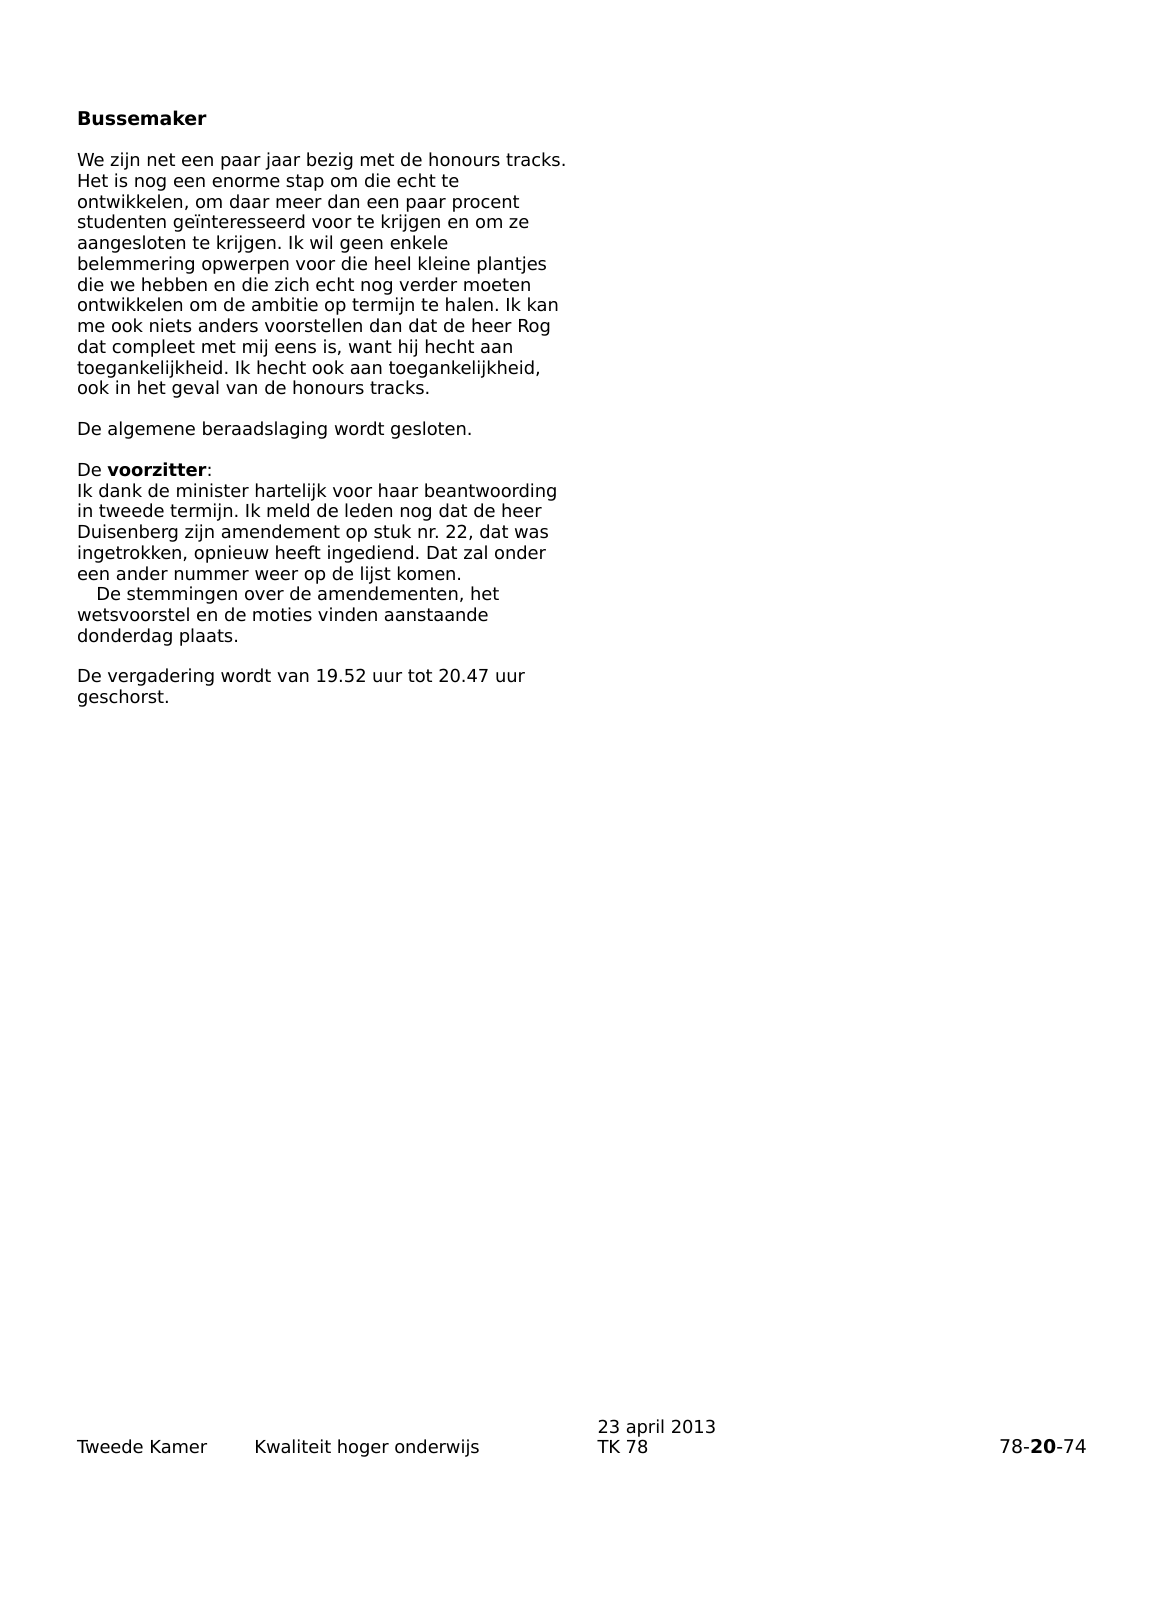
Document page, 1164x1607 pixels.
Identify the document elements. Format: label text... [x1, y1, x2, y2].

text De voorzitter: [77, 460, 567, 480]
text Ik dank de minister hartelijk voor haar beantwoording in tweede termijn. Ik meld de leden nog dat de heer Duisenberg zijn amendement op stuk nr. 22, dat was ingetrokken, opnieuw heeft ingediend. Dat zal onder een ander nummer weer op de lijst komen. [77, 480, 567, 584]
text De stemmingen over de amendementen, het wetsvoorstel en de moties vinden aanstaande donderdag plaats. [77, 584, 567, 646]
text De algemene beraadslaging wordt gesloten. [77, 419, 567, 440]
text De vergadering wordt van 19.52 uur tot 20.47 uur geschorst. [77, 666, 567, 708]
text We zijn net een paar jaar bezig met de honours tracks. Het is nog een enorme stap om die echt te ontwikkelen, om daar meer dan een paar procent studenten geïnteresseerd voor te krijgen en om ze aangesloten te krijgen. Ik wil geen enkele belemmering opwerpen voor die heel kleine plantjes die we hebben en die zich echt nog verder moeten ontwikkelen om de ambitie op termijn te halen. Ik kan me ook niets anders voorstellen dan dat de heer Rog dat compleet met mij eens is, want hij hecht aan toegankelijkheid. Ik hecht ook aan toegankelijkheid, ook in het geval van de honours tracks. [77, 150, 567, 399]
